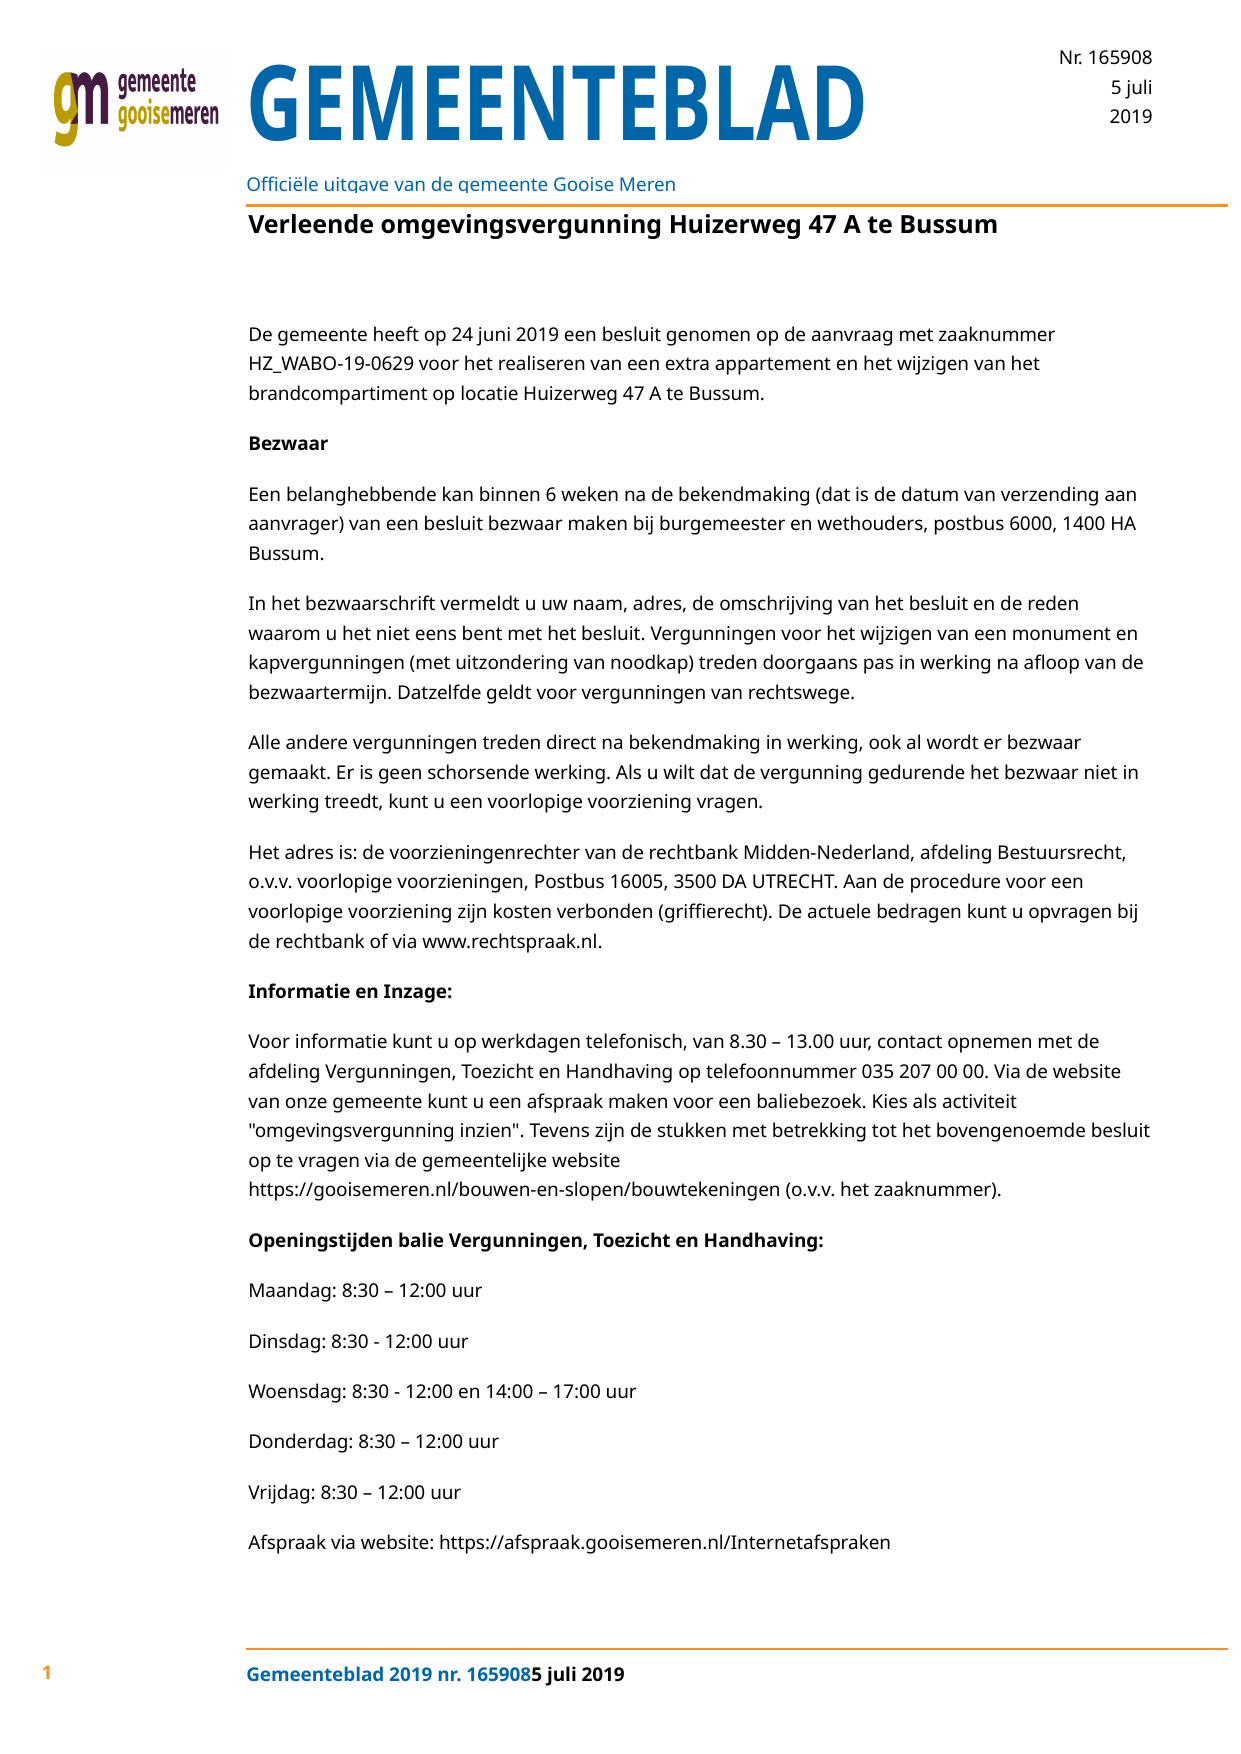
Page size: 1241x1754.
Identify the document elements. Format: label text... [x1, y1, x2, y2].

text Dinsdag: 8:30 - 12:00 uur [248, 1328, 1152, 1353]
text Woensdag: 8:30 - 12:00 en 14:00 – 17:00 uur [248, 1378, 1152, 1404]
text Bezwaar [248, 430, 1152, 456]
text Het adres is: de voorzieningenrechter van de rechtbank Midden-Nederland, afdeling Bestuursrecht, o.v.v. voorlopige voorzieningen, Postbus 16005, 3500 DA UTRECHT. Aan de procedure voor een voorlopige voorziening zijn kosten verbonden (griffierecht). De actuele bedragen kunt u opvragen bij de rechtbank of via www.rechtspraak.nl. [248, 839, 1152, 953]
text Openingstijden balie Vergunningen, Toezicht en Handhaving: [248, 1227, 1152, 1253]
text Vrijdag: 8:30 – 12:00 uur [248, 1479, 1152, 1505]
text In het bezwaarschrift vermeldt u uw naam, adres, de omschrijving van het besluit en de reden waarom u het niet eens bent met het besluit. Vergunningen voor het wijzigen van een monument en kapvergunningen (met uitzondering van noodkap) treden doorgaans pas in werking na afloop van de bezwaartermijn. Datzelfde geldt voor vergunningen van rechtswege. [248, 590, 1152, 705]
picture [41, 47, 231, 172]
text Informatie en Inzage: [248, 978, 1152, 1004]
text Verleende omgevingsvergunning Huizerweg 47 A te Bussum [248, 207, 1152, 241]
text Voor informatie kunt u op werkdagen telefonisch, van 8.30 – 13.00 uur, contact opnemen met de afdeling Vergunningen, Toezicht en Handhaving op telefoonnummer 035 207 00 00. Via de website van onze gemeente kunt u een afspraak maken voor een baliebezoek. Kies als activiteit "omgevingsvergunning inzien". Tevens zijn de stukken met betrekking tot het bovengenoemde besluit op te vragen via de gemeentelijke website https://gooisemeren.nl/bouwen-en-slopen/bouwtekeningen (o.v.v. het zaaknummer). [248, 1029, 1152, 1202]
text Een belanghebbende kan binnen 6 weken na de bekendmaking (dat is de datum van verzending aan aanvrager) van een besluit bezwaar maken bij burgemeester en wethouders, postbus 6000, 1400 HA Bussum. [248, 481, 1152, 566]
text Maandag: 8:30 – 12:00 uur [248, 1277, 1152, 1303]
text Alle andere vergunningen treden direct na bekendmaking in werking, ook al wordt er bezwaar gemaakt. Er is geen schorsende werking. Als u wilt dat de vergunning gedurende het bezwaar niet in werking treedt, kunt u een voorlopige voorziening vragen. [248, 729, 1152, 814]
text Donderdag: 8:30 – 12:00 uur [248, 1429, 1152, 1454]
text De gemeente heeft op 24 juni 2019 een besluit genomen op de aanvraag met zaaknummer HZ_WABO-19-0629 voor het realiseren van een extra appartement en het wijzigen van het brandcompartiment op locatie Huizerweg 47 A te Bussum. [248, 321, 1152, 406]
text Afspraak via website: https://afspraak.gooisemeren.nl/Internetafspraken [248, 1529, 1152, 1555]
